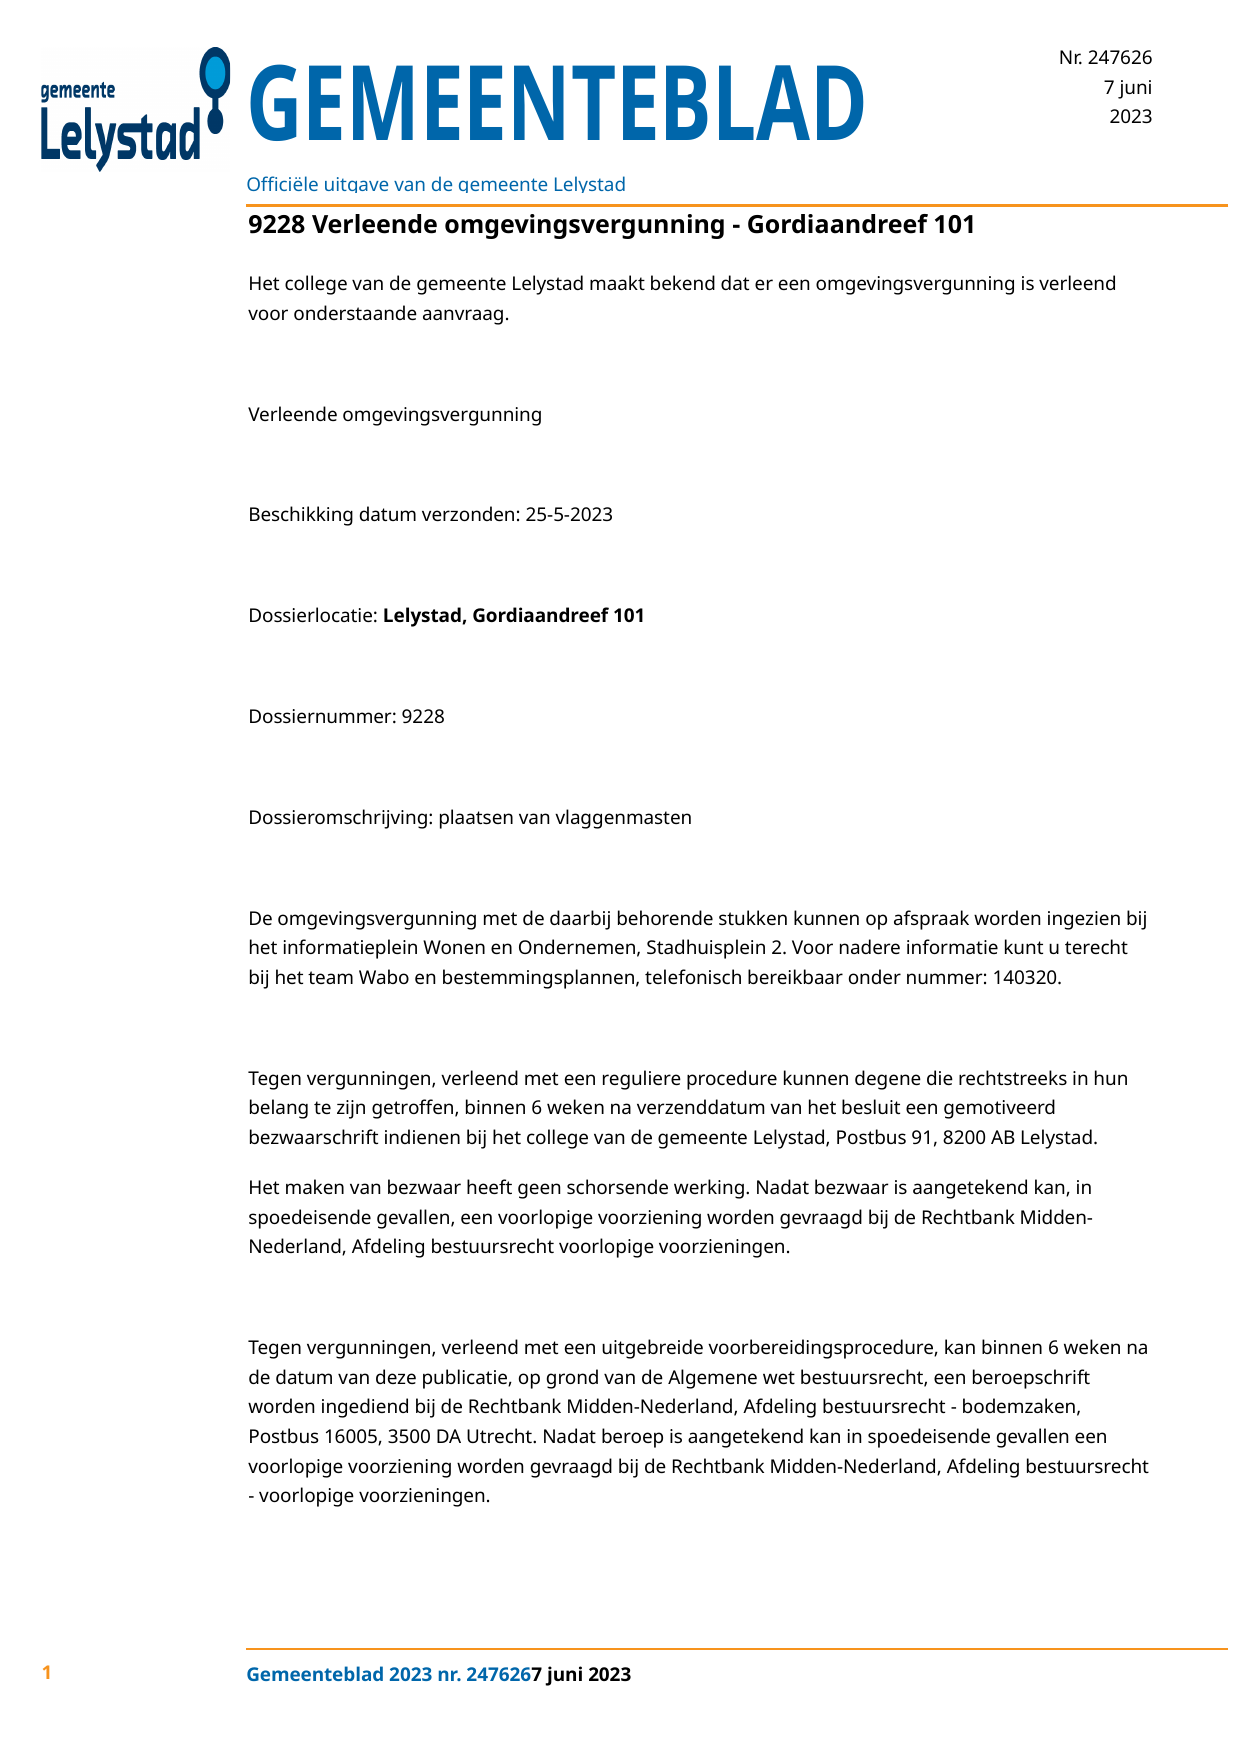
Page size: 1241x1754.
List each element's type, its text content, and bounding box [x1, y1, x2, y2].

text De omgevingsvergunning met de daarbij behorende stukken kunnen op afspraak worden ingezien bij het informatieplein Wonen en Ondernemen, Stadhuisplein 2. Voor nadere informatie kunt u terecht bij het team Wabo en bestemmingsplannen, telefonisch bereikbaar onder nummer: 140320. [248, 905, 1152, 990]
picture [41, 47, 231, 172]
text Het maken van bezwaar heeft geen schorsende werking. Nadat bezwaar is aangetekend kan, in spoedeisende gevallen, een voorlopige voorziening worden gevraagd bij de Rechtbank Midden-Nederland, Afdeling bestuursrecht voorlopige voorzieningen. [248, 1174, 1152, 1259]
text Dossierlocatie: Lelystad, Gordiaandreef 101 [248, 602, 1152, 628]
text Verleende omgevingsvergunning [248, 401, 1152, 426]
text Tegen vergunningen, verleend met een uitgebreide voorbereidingsprocedure, kan binnen 6 weken na de datum van deze publicatie, op grond van de Algemene wet bestuursrecht, een beroepschrift worden ingediend bij de Rechtbank Midden-Nederland, Afdeling bestuursrecht - bodemzaken, Postbus 16005, 3500 DA Utrecht. Nadat beroep is aangetekend kan in spoedeisende gevallen een voorlopige voorziening worden gevraagd bij de Rechtbank Midden-Nederland, Afdeling bestuursrecht - voorlopige voorzieningen. [248, 1334, 1152, 1508]
text Dossiernummer: 9228 [248, 703, 1152, 729]
text Beschikking datum verzonden: 25-5-2023 [248, 502, 1152, 527]
text Tegen vergunningen, verleend met een reguliere procedure kunnen degene die rechtstreeks in hun belang te zijn getroffen, binnen 6 weken na verzenddatum van het besluit een gemotiveerd bezwaarschrift indienen bij het college van de gemeente Lelystad, Postbus 91, 8200 AB Lelystad. [248, 1065, 1152, 1150]
text Dossieromschrijving: plaatsen van vlaggenmasten [248, 804, 1152, 830]
text Het college van de gemeente Lelystad maakt bekend dat er een omgevingsvergunning is verleend voor onderstaande aanvraag. [248, 270, 1152, 326]
text 9228 Verleende omgevingsvergunning - Gordiaandreef 101 [248, 207, 1152, 241]
